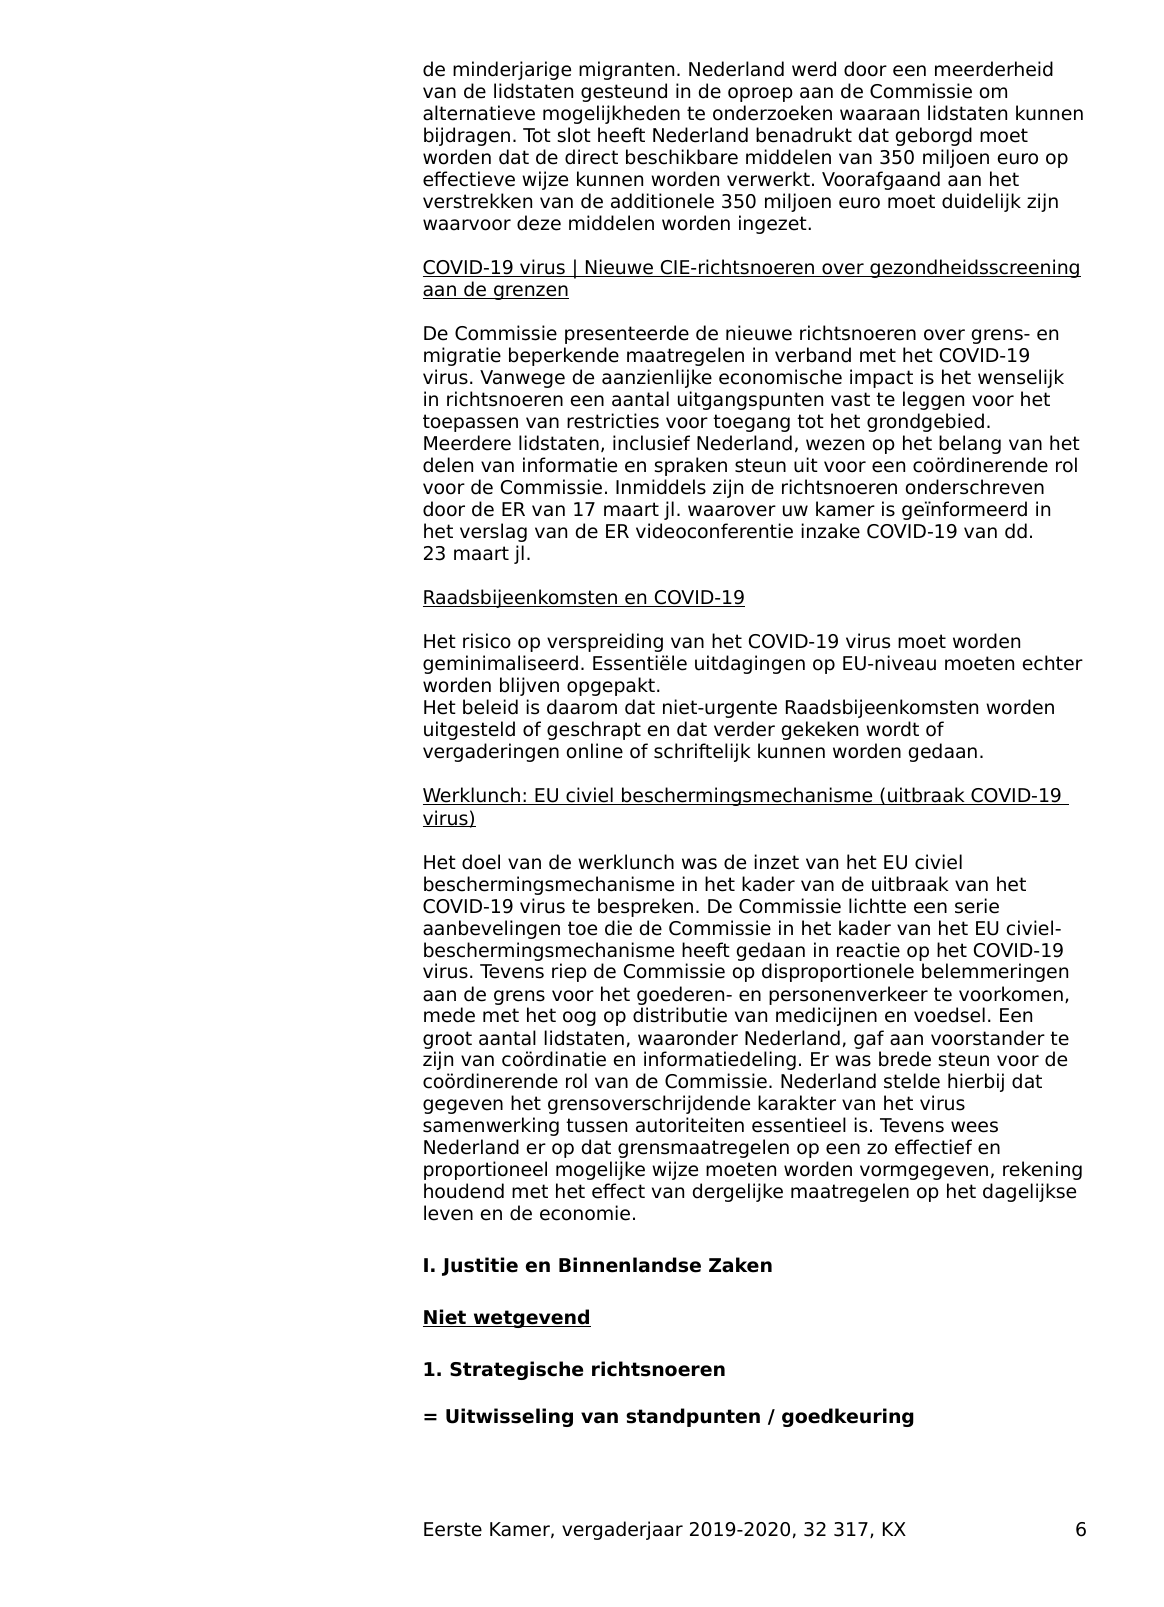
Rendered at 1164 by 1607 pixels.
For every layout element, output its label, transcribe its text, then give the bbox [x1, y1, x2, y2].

subtitle Werklunch: EU civiel beschermingsmechanisme (uitbraak COVID-19 virus) [422, 785, 1087, 829]
text Het doel van de werklunch was de inzet van het EU civiel beschermingsmechanisme in het kader van de uitbraak van het COVID-19 virus te bespreken. De Commissie lichtte een serie aanbevelingen toe die de Commissie in het kader van het EU civiel-beschermingsmechanisme heeft gedaan in reactie op het COVID-19 virus. Tevens riep de Commissie op disproportionele belemmeringen aan de grens voor het goederen- en personenverkeer te voorkomen, mede met het oog op distributie van medicijnen en voedsel. Een groot aantal lidstaten, waaronder Nederland, gaf aan voorstander te zijn van coördinatie en informatiedeling. Er was brede steun voor de coördinerende rol van de Commissie. Nederland stelde hierbij dat gegeven het grensoverschrijdende karakter van het virus samenwerking tussen autoriteiten essentieel is. Tevens wees Nederland er op dat grensmaatregelen op een zo effectief en proportioneel mogelijke wijze moeten worden vormgegeven, rekening houdend met het effect van dergelijke maatregelen op het dagelijkse leven en de economie. [422, 852, 1087, 1225]
text = Uitwisseling van standpunten / goedkeuring [422, 1406, 1087, 1428]
text Het beleid is daarom dat niet-urgente Raadsbijeenkomsten worden uitgesteld of geschrapt en dat verder gekeken wordt of vergaderingen online of schriftelijk kunnen worden gedaan. [422, 697, 1087, 763]
subtitle I. Justitie en Binnenlandse Zaken [422, 1255, 1087, 1277]
text De Commissie presenteerde de nieuwe richtsnoeren over grens- en migratie beperkende maatregelen in verband met het COVID-19 virus. Vanwege de aanzienlijke economische impact is het wenselijk in richtsnoeren een aantal uitgangspunten vast te leggen voor het toepassen van restricties voor toegang tot het grondgebied. Meerdere lidstaten, inclusief Nederland, wezen op het belang van het delen van informatie en spraken steun uit voor een coördinerende rol voor de Commissie. Inmiddels zijn de richtsnoeren onderschreven door de ER van 17 maart jl. waarover uw kamer is geïnformeerd in het verslag van de ER videoconferentie inzake COVID-19 van dd. 23 maart jl. [422, 323, 1087, 565]
subtitle Niet wetgevend [422, 1307, 1087, 1329]
text Het risico op verspreiding van het COVID-19 virus moet worden geminimaliseerd. Essentiële uitdagingen op EU-niveau moeten echter worden blijven opgepakt. [422, 631, 1087, 697]
subtitle COVID-19 virus | Nieuwe CIE-richtsnoeren over gezondheidsscreening aan de grenzen [422, 257, 1087, 301]
text de minderjarige migranten. Nederland werd door een meerderheid van de lidstaten gesteund in de oproep aan de Commissie om alternatieve mogelijkheden te onderzoeken waaraan lidstaten kunnen bijdragen. Tot slot heeft Nederland benadrukt dat geborgd moet worden dat de direct beschikbare middelen van 350 miljoen euro op effectieve wijze kunnen worden verwerkt. Voorafgaand aan het verstrekken van de additionele 350 miljoen euro moet duidelijk zijn waarvoor deze middelen worden ingezet. [422, 59, 1087, 235]
subtitle 1. Strategische richtsnoeren [422, 1359, 1087, 1381]
subtitle Raadsbijeenkomsten en COVID-19 [422, 587, 1087, 609]
